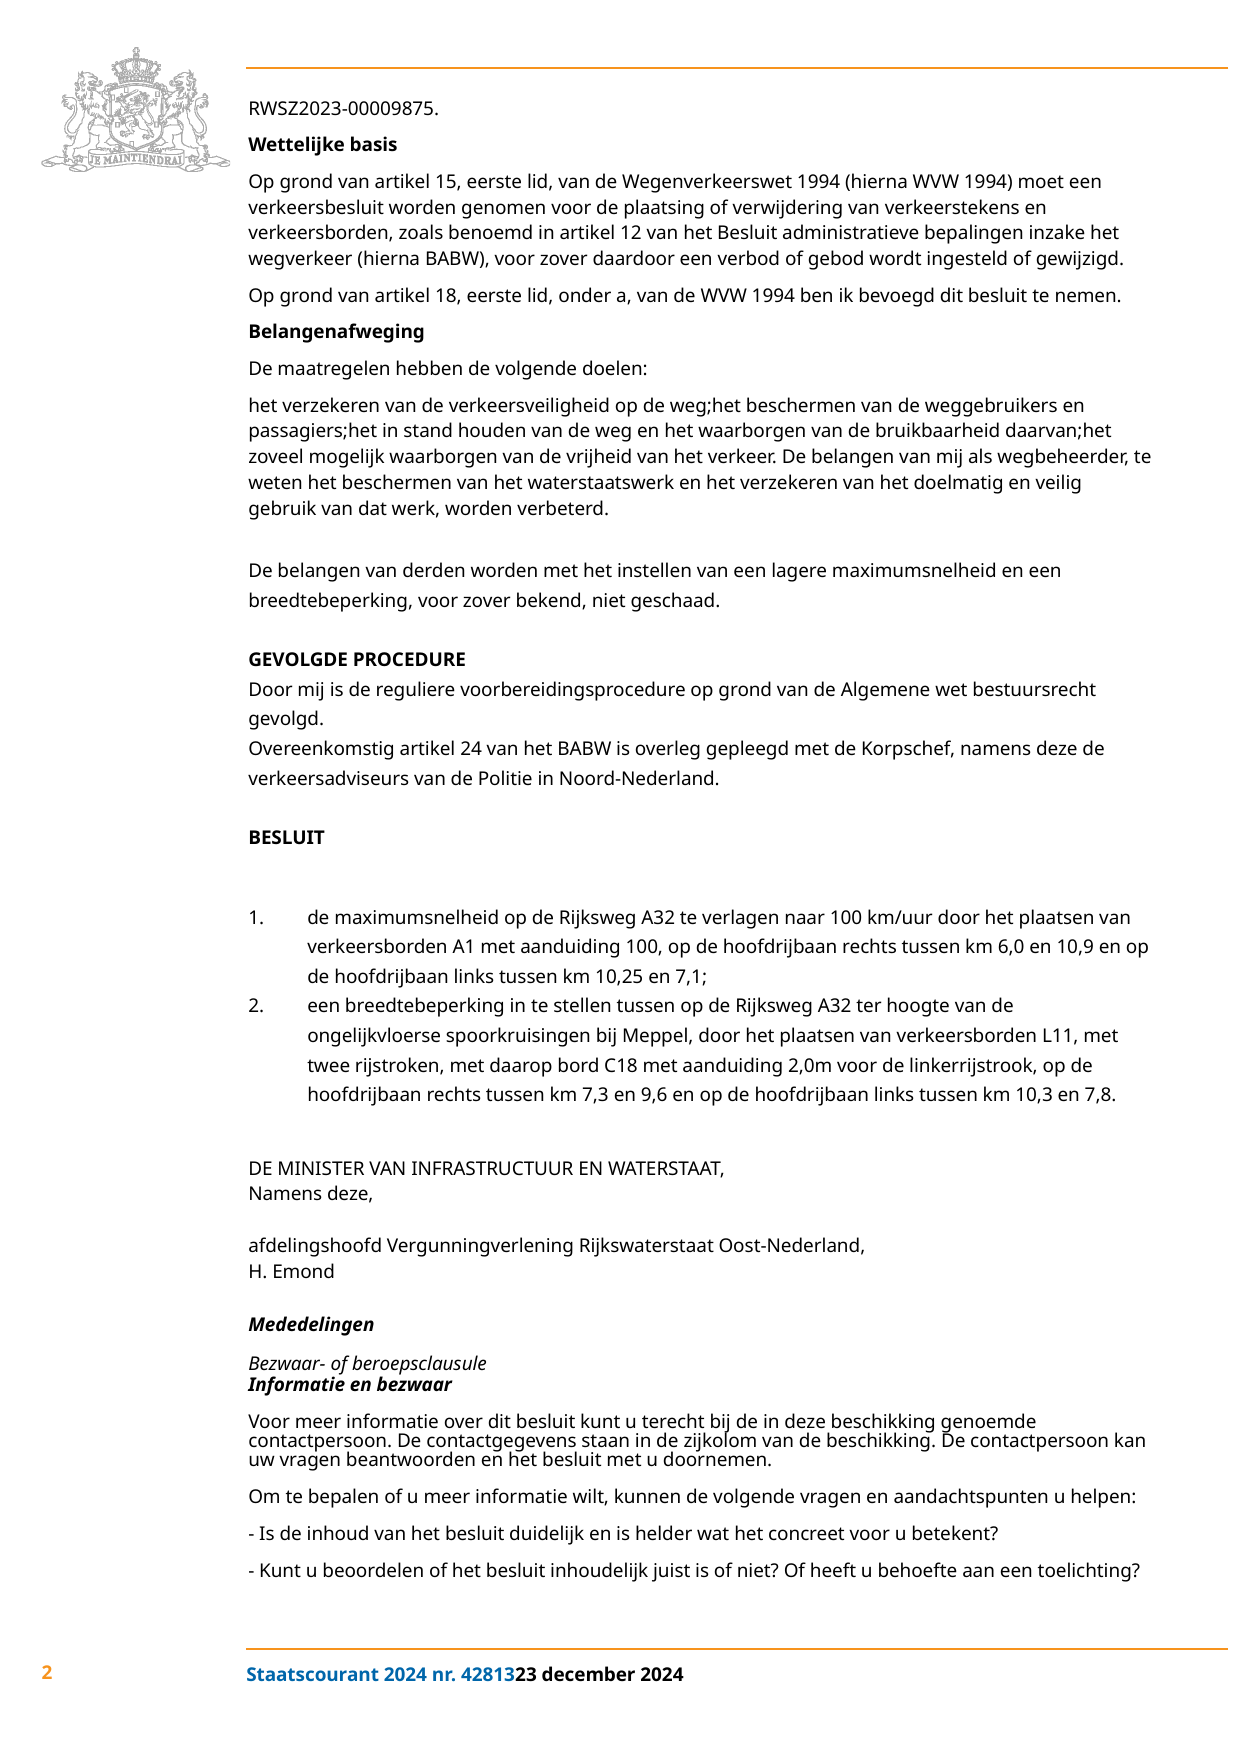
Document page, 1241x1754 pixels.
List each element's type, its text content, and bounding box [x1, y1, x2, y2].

text Mededelingen [248, 1311, 1152, 1336]
text Op grond van artikel 15, eerste lid, van de Wegenverkeerswet 1994 (hierna WVW 1994) moet een verkeersbesluit worden genomen voor de plaatsing of verwijdering van verkeerstekens en verkeersborden, zoals benoemd in artikel 12 van het Besluit administratieve bepalingen inzake het wegverkeer (hierna BABW), voor zover daardoor een verbod of gebod wordt ingesteld of gewijzigd. [248, 168, 1152, 271]
text DE MINISTER VAN INFRASTRUCTUUR EN WATERSTAAT, [248, 1155, 1152, 1181]
text Op grond van artikel 18, eerste lid, onder a, van de WVW 1994 ben ik bevoegd dit besluit te nemen. [248, 282, 1152, 308]
text Informatie en bezwaar [248, 1376, 1152, 1395]
text afdelingshoofd Vergunningverlening Rijkswaterstaat Oost-Nederland, [248, 1232, 1152, 1258]
list een breedtebeperking in te stellen tussen op de Rijksweg A32 ter hoogte van de ongelijkvloerse spoorkruisingen bij Meppel, door het plaatsen van verkeersborden L11, met twee rijstroken, met daarop bord C18 met aanduiding 2,0m voor de linkerrijstrook, op de hoofdrijbaan rechts tussen km 7,3 en 9,6 en op de hoofdrijbaan links tussen km 10,3 en 7,8. [248, 993, 1152, 1107]
text het verzekeren van de verkeersveiligheid op de weg;het beschermen van de weggebruikers en passagiers;het in stand houden van de weg en het waarborgen van de bruikbaarheid daarvan;het zoveel mogelijk waarborgen van de vrijheid van het verkeer. De belangen van mij als wegbeheerder, te weten het beschermen van het waterstaatswerk en het verzekeren van het doelmatig en veilig gebruik van dat werk, worden verbeterd. [248, 392, 1152, 521]
text Voor meer informatie over dit besluit kunt u terecht bij de in deze beschikking genoemde contactpersoon. De contactgegevens staan in de zijkolom van de beschikking. De contactpersoon kan uw vragen beantwoorden en het besluit met u doornemen. [248, 1413, 1152, 1471]
list de maximumsnelheid op de Rijksweg A32 te verlagen naar 100 km/uur door het plaatsen van verkeersborden A1 met aanduiding 100, op de hoofdrijbaan rechts tussen km 6,0 en 10,9 en op de hoofdrijbaan links tussen km 10,25 en 7,1; [248, 904, 1152, 989]
text H. Emond [248, 1258, 1152, 1283]
picture [41, 47, 231, 172]
text Wettelijke basis [248, 131, 1152, 157]
text - Kunt u beoordelen of het besluit inhoudelijk juist is of niet? Of heeft u behoefte aan een toelichting? [248, 1562, 1152, 1581]
text Door mij is de reguliere voorbereidingsprocedure op grond van de Algemene wet bestuursrecht gevolgd. [248, 676, 1152, 731]
text De belangen van derden worden met het instellen van een lagere maximumsnelheid en een breedtebeperking, voor zover bekend, niet geschaad. [248, 558, 1152, 613]
text Bezwaar- of beroepsclausule [248, 1350, 1152, 1376]
text RWSZ2023-00009875. [248, 95, 1152, 121]
text GEVOLGDE PROCEDURE [248, 646, 1152, 672]
text Namens deze, [248, 1181, 1152, 1206]
text Belangenafweging [248, 319, 1152, 344]
text Overeenkomstig artikel 24 van het BABW is overleg gepleegd met de Korpschef, namens deze de verkeersadviseurs van de Politie in Noord-Nederland. [248, 735, 1152, 790]
text Om te bepalen of u meer informatie wilt, kunnen de volgende vragen en aandachtspunten u helpen: [248, 1488, 1152, 1507]
text De maatregelen hebben de volgende doelen: [248, 355, 1152, 381]
text - Is de inhoud van het besluit duidelijk en is helder wat het concreet voor u betekent? [248, 1525, 1152, 1544]
text BESLUIT [248, 824, 1152, 849]
